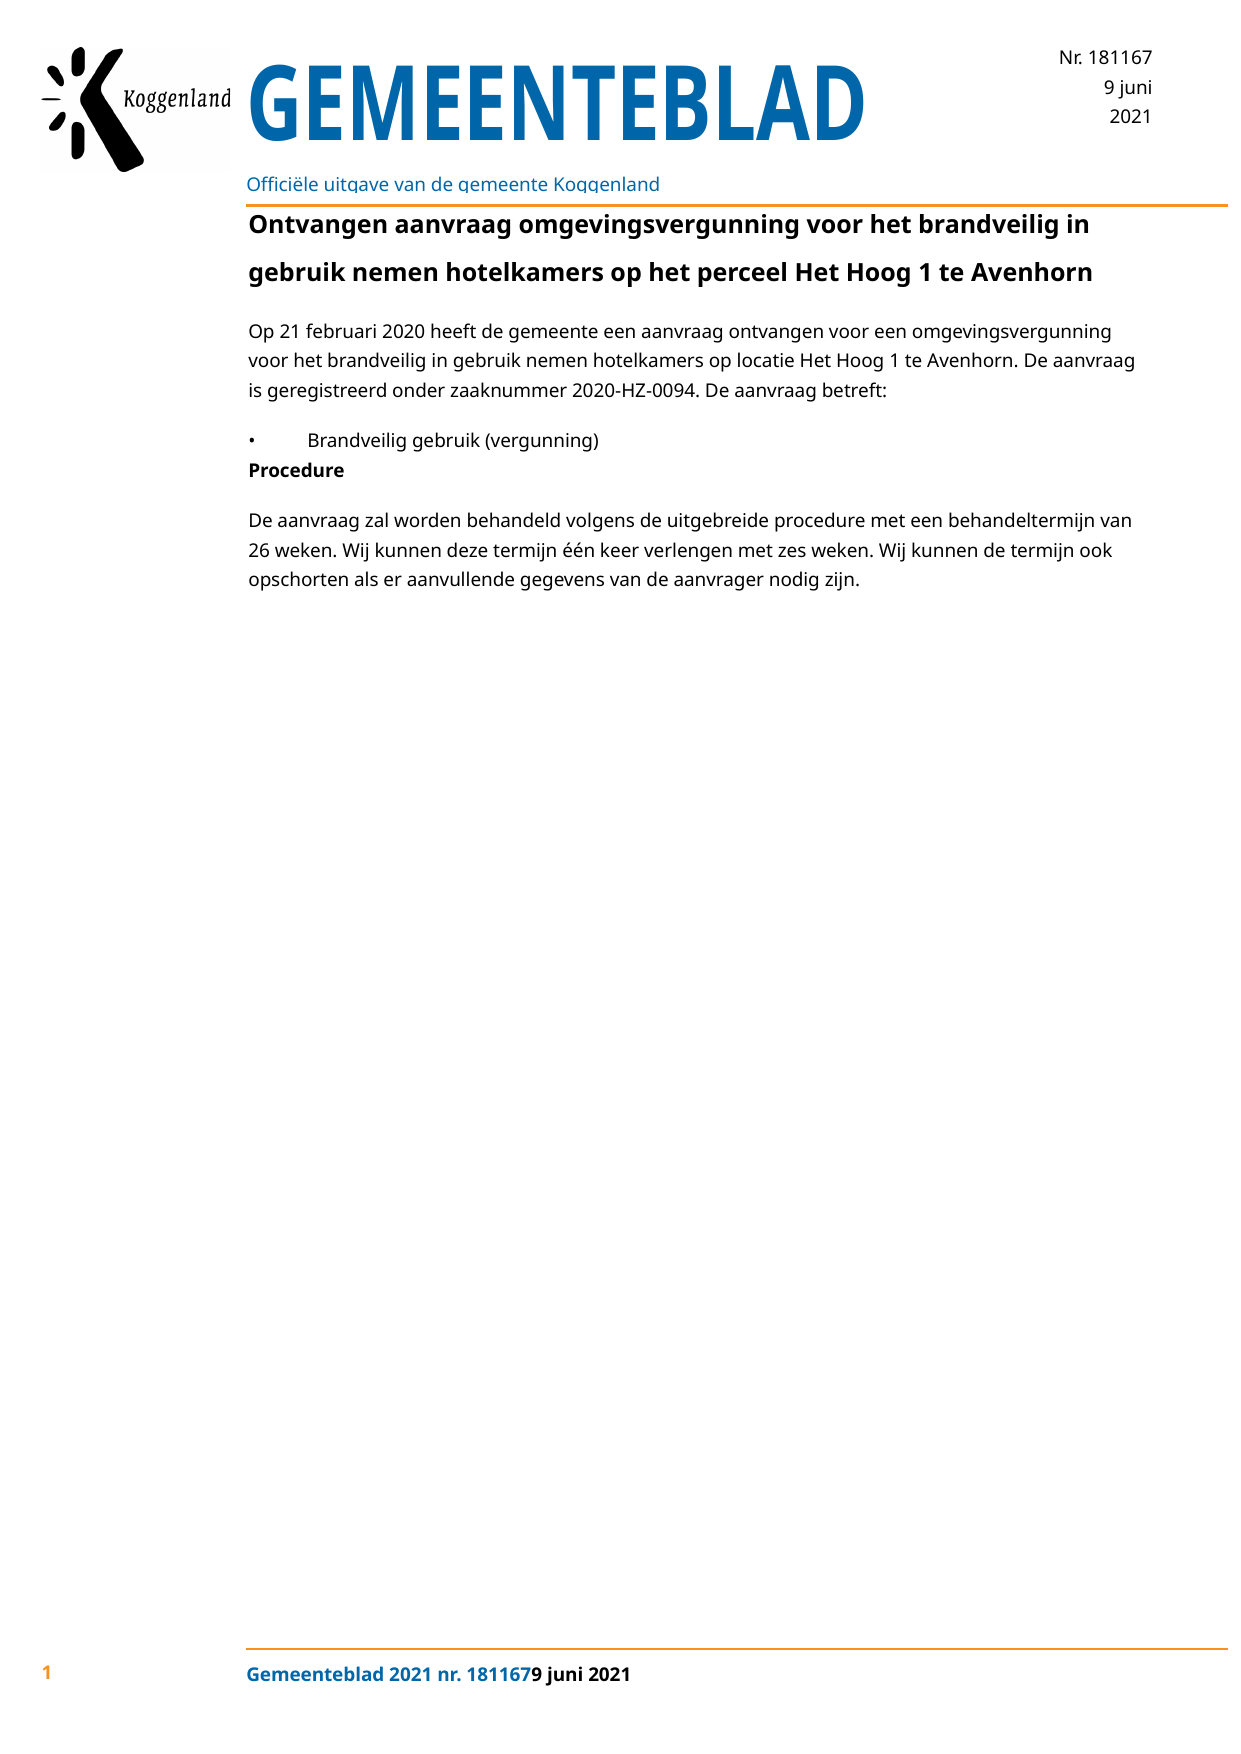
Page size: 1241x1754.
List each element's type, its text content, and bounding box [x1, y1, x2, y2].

list Brandveilig gebruik (vergunning) [248, 427, 1152, 453]
text Ontvangen aanvraag omgevingsvergunning voor het brandveilig in gebruik nemen hotelkamers op het perceel Het Hoog 1 te Avenhorn [248, 207, 1152, 288]
text De aanvraag zal worden behandeld volgens de uitgebreide procedure met een behandeltermijn van 26 weken. Wij kunnen deze termijn één keer verlengen met zes weken. Wij kunnen de termijn ook opschorten als er aanvullende gegevens van de aanvrager nodig zijn. [248, 507, 1152, 592]
picture [41, 47, 231, 172]
text Procedure [248, 457, 1152, 483]
text Op 21 februari 2020 heeft de gemeente een aanvraag ontvangen voor een omgevingsvergunning voor het brandveilig in gebruik nemen hotelkamers op locatie Het Hoog 1 te Avenhorn. De aanvraag is geregistreerd onder zaaknummer 2020-HZ-0094. De aanvraag betreft: [248, 318, 1152, 403]
